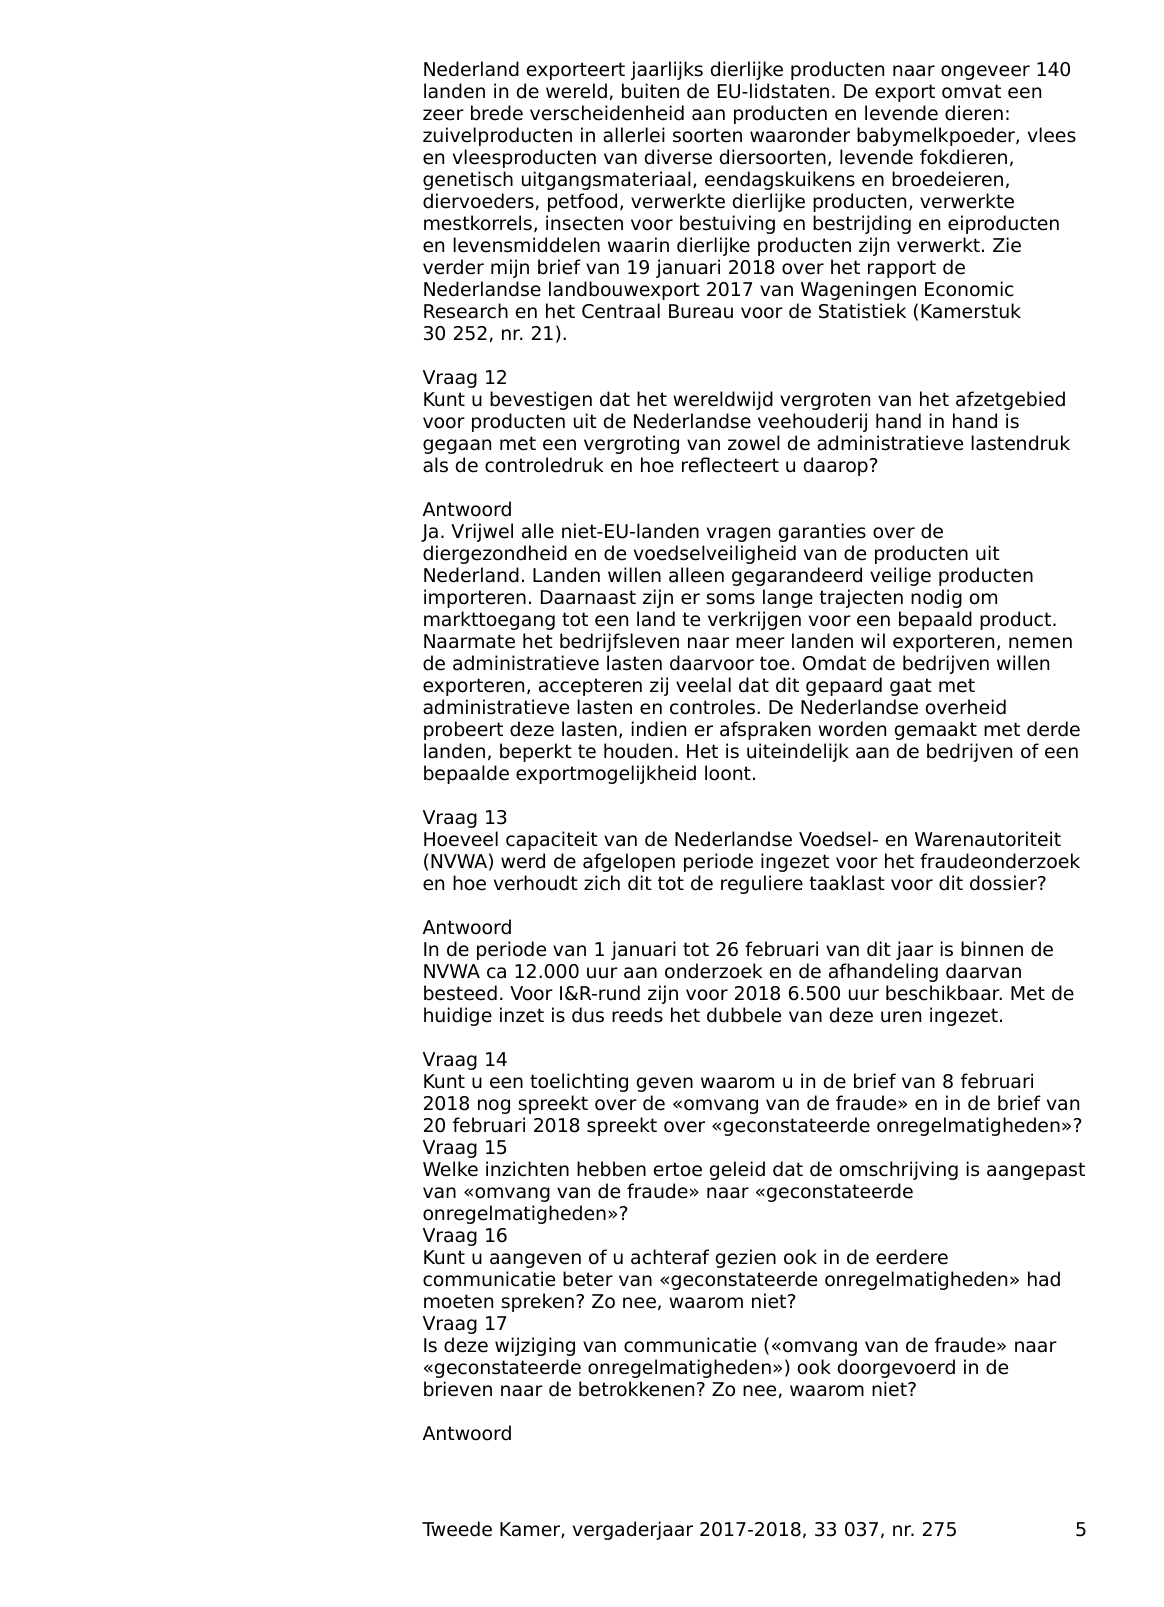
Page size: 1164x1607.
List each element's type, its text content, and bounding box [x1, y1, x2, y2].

text Ja. Vrijwel alle niet-EU-landen vragen garanties over de diergezondheid en de voedselveiligheid van de producten uit Nederland. Landen willen alleen gegarandeerd veilige producten importeren. Daarnaast zijn er soms lange trajecten nodig om markttoegang tot een land te verkrijgen voor een bepaald product. Naarmate het bedrijfsleven naar meer landen wil exporteren, nemen de administratieve lasten daarvoor toe. Omdat de bedrijven willen exporteren, accepteren zij veelal dat dit gepaard gaat met administratieve lasten en controles. De Nederlandse overheid probeert deze lasten, indien er afspraken worden gemaakt met derde landen, beperkt te houden. Het is uiteindelijk aan de bedrijven of een bepaalde exportmogelijkheid loont. [422, 521, 1087, 785]
text Is deze wijziging van communicatie («omvang van de fraude» naar «geconstateerde onregelmatigheden») ook doorgevoerd in de brieven naar de betrokkenen? Zo nee, waarom niet? [422, 1335, 1087, 1401]
text Vraag 15 [422, 1137, 1087, 1159]
text Antwoord [422, 1423, 1087, 1445]
text Antwoord [422, 499, 1087, 521]
text Vraag 17 [422, 1313, 1087, 1335]
text Nederland exporteert jaarlijks dierlijke producten naar ongeveer 140 landen in de wereld, buiten de EU-lidstaten. De export omvat een zeer brede verscheidenheid aan producten en levende dieren: zuivelproducten in allerlei soorten waaronder babymelkpoeder, vlees en vleesproducten van diverse diersoorten, levende fokdieren, genetisch uitgangsmateriaal, eendagskuikens en broedeieren, diervoeders, petfood, verwerkte dierlijke producten, verwerkte mestkorrels, insecten voor bestuiving en bestrijding en eiproducten en levensmiddelen waarin dierlijke producten zijn verwerkt. Zie verder mijn brief van 19 januari 2018 over het rapport de Nederlandse landbouwexport 2017 van Wageningen Economic Research en het Centraal Bureau voor de Statistiek (Kamerstuk 30 252, nr. 21). [422, 59, 1087, 345]
text Vraag 16 [422, 1225, 1087, 1247]
text Antwoord [422, 917, 1087, 939]
text Kunt u bevestigen dat het wereldwijd vergroten van het afzetgebied voor producten uit de Nederlandse veehouderij hand in hand is gegaan met een vergroting van zowel de administratieve lastendruk als de controledruk en hoe reflecteert u daarop? [422, 389, 1087, 477]
text Vraag 13 [422, 807, 1087, 829]
text Kunt u aangeven of u achteraf gezien ook in de eerdere communicatie beter van «geconstateerde onregelmatigheden» had moeten spreken? Zo nee, waarom niet? [422, 1247, 1087, 1313]
text Vraag 12 [422, 367, 1087, 389]
text Welke inzichten hebben ertoe geleid dat de omschrijving is aangepast van «omvang van de fraude» naar «geconstateerde onregelmatigheden»? [422, 1159, 1087, 1225]
text Vraag 14 [422, 1049, 1087, 1071]
text Kunt u een toelichting geven waarom u in de brief van 8 februari 2018 nog spreekt over de «omvang van de fraude» en in de brief van 20 februari 2018 spreekt over «geconstateerde onregelmatigheden»? [422, 1071, 1087, 1137]
text In de periode van 1 januari tot 26 februari van dit jaar is binnen de NVWA ca 12.000 uur aan onderzoek en de afhandeling daarvan besteed. Voor I&R-rund zijn voor 2018 6.500 uur beschikbaar. Met de huidige inzet is dus reeds het dubbele van deze uren ingezet. [422, 939, 1087, 1027]
text Hoeveel capaciteit van de Nederlandse Voedsel- en Warenautoriteit (NVWA) werd de afgelopen periode ingezet voor het fraudeonderzoek en hoe verhoudt zich dit tot de reguliere taaklast voor dit dossier? [422, 829, 1087, 895]
